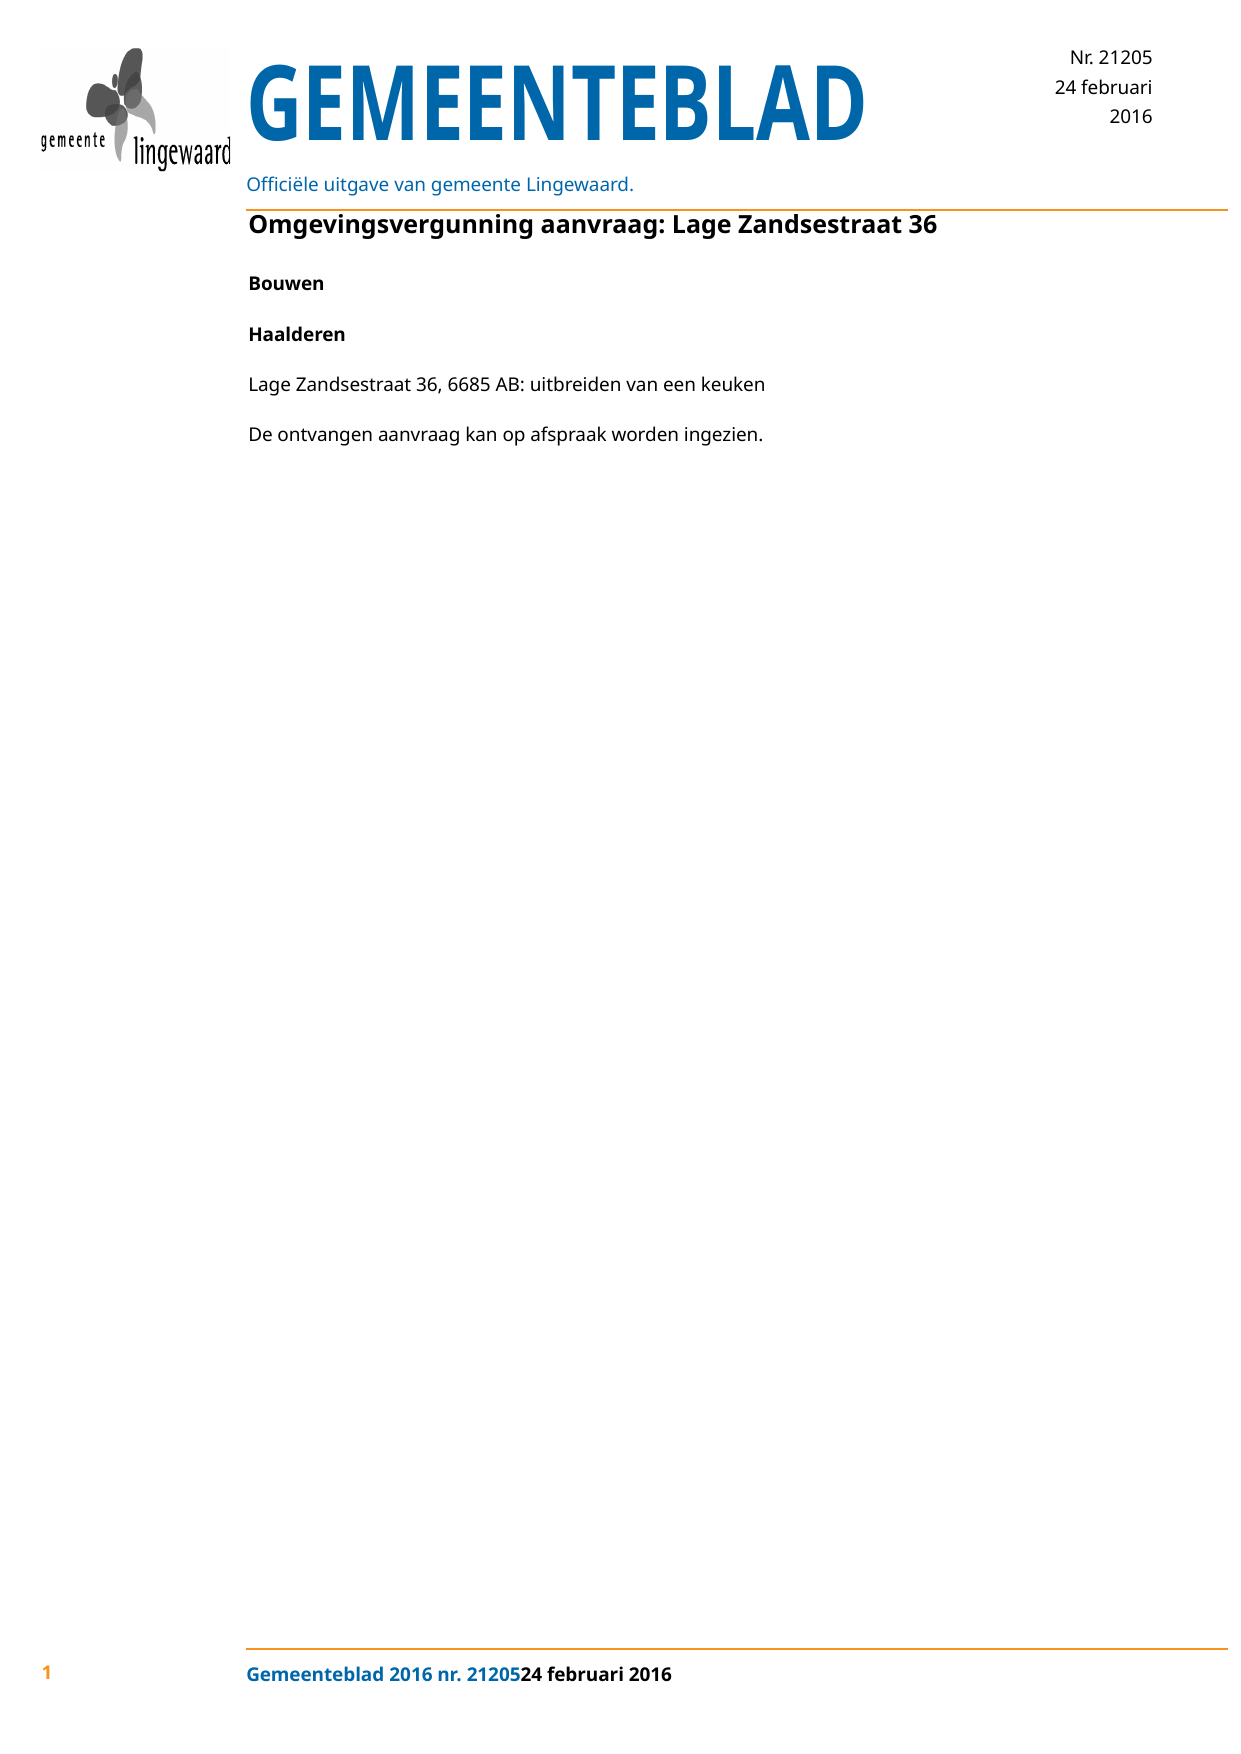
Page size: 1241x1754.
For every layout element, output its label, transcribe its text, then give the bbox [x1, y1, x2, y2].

picture [41, 47, 231, 172]
text Omgevingsvergunning aanvraag: Lage Zandsestraat 36 [248, 211, 1152, 241]
text De ontvangen aanvraag kan op afspraak worden ingezien. [248, 422, 1152, 447]
text Bouwen [248, 270, 1152, 296]
text Lage Zandsestraat 36, 6685 AB: uitbreiden van een keuken [248, 371, 1152, 397]
text Haalderen [248, 321, 1152, 346]
